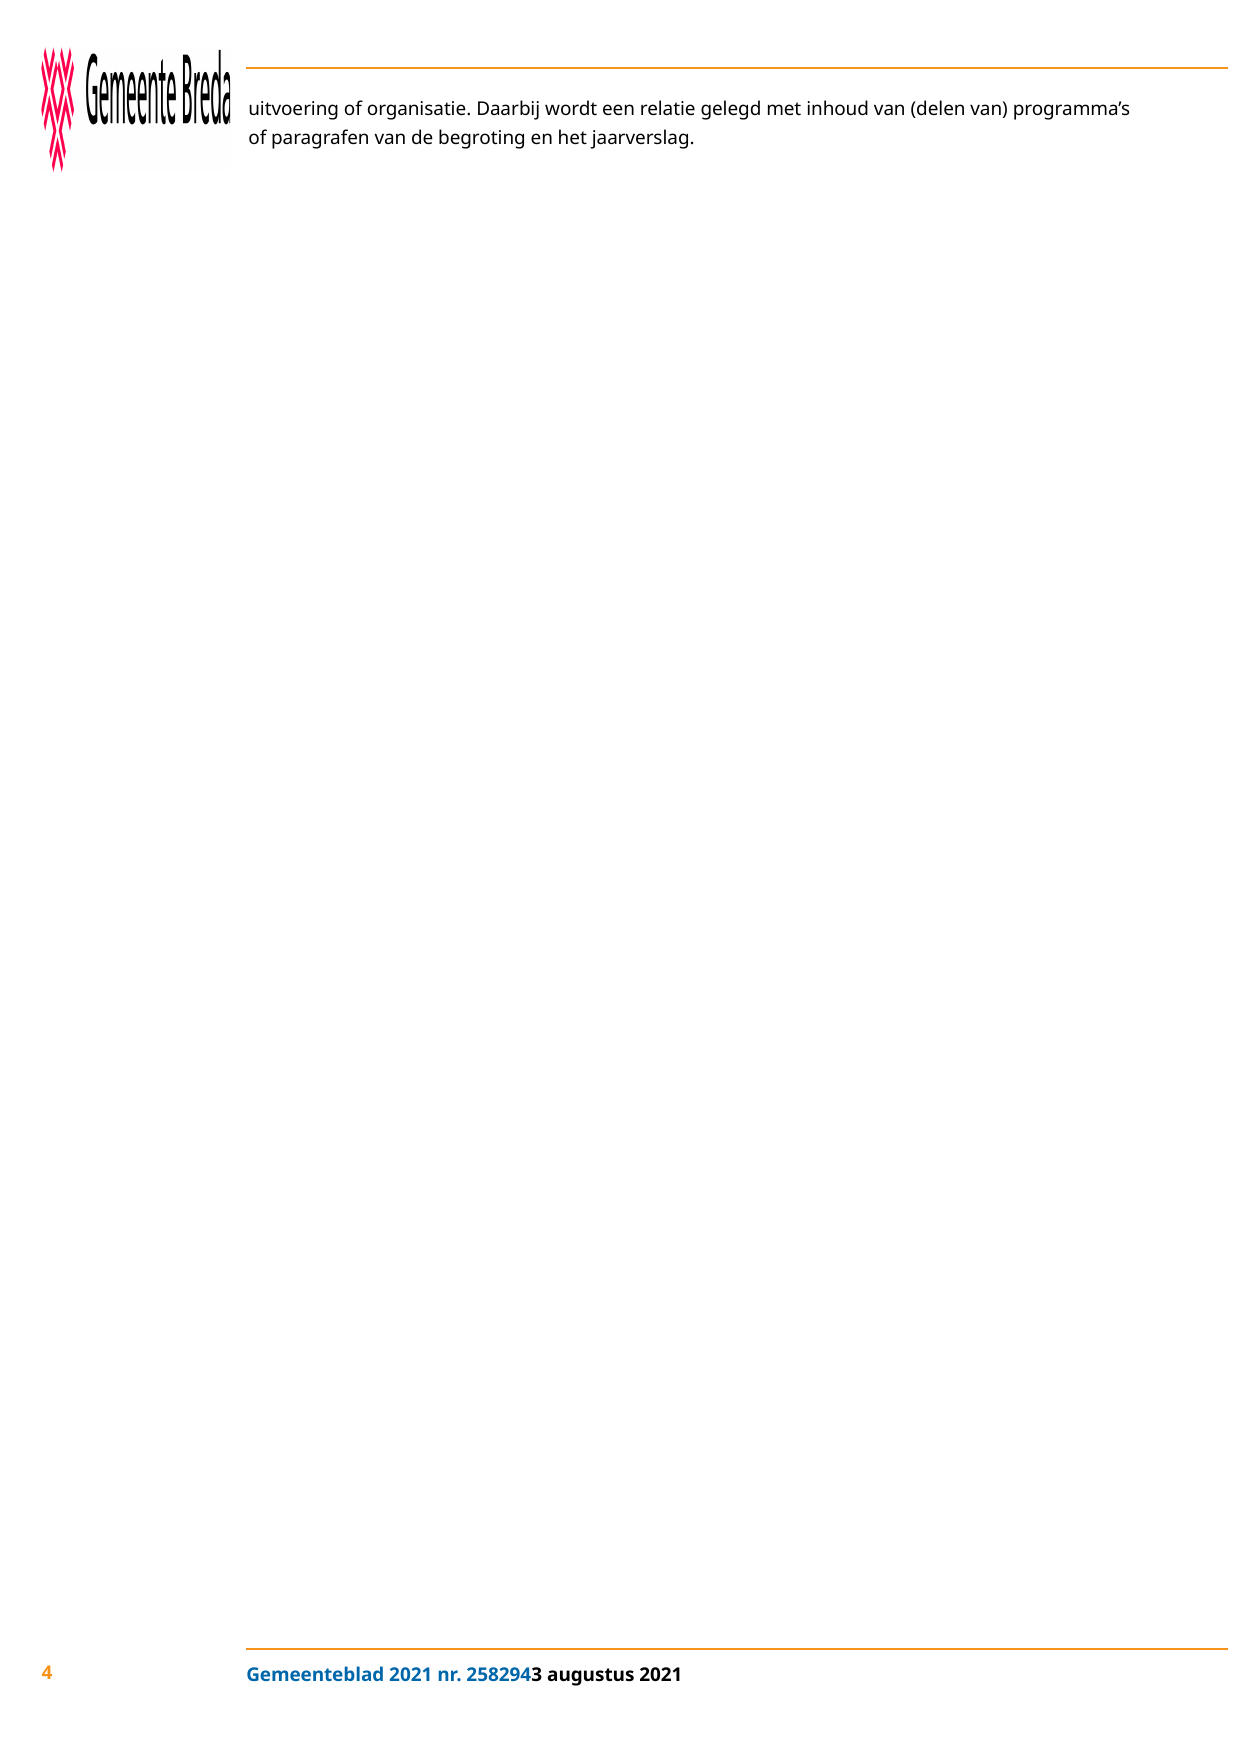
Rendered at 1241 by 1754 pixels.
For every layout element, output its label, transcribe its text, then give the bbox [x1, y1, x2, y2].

text uitvoering of organisatie. Daarbij wordt een relatie gelegd met inhoud van (delen van) programma’s of paragrafen van de begroting en het jaarverslag. [248, 95, 1152, 150]
picture [41, 47, 231, 172]
